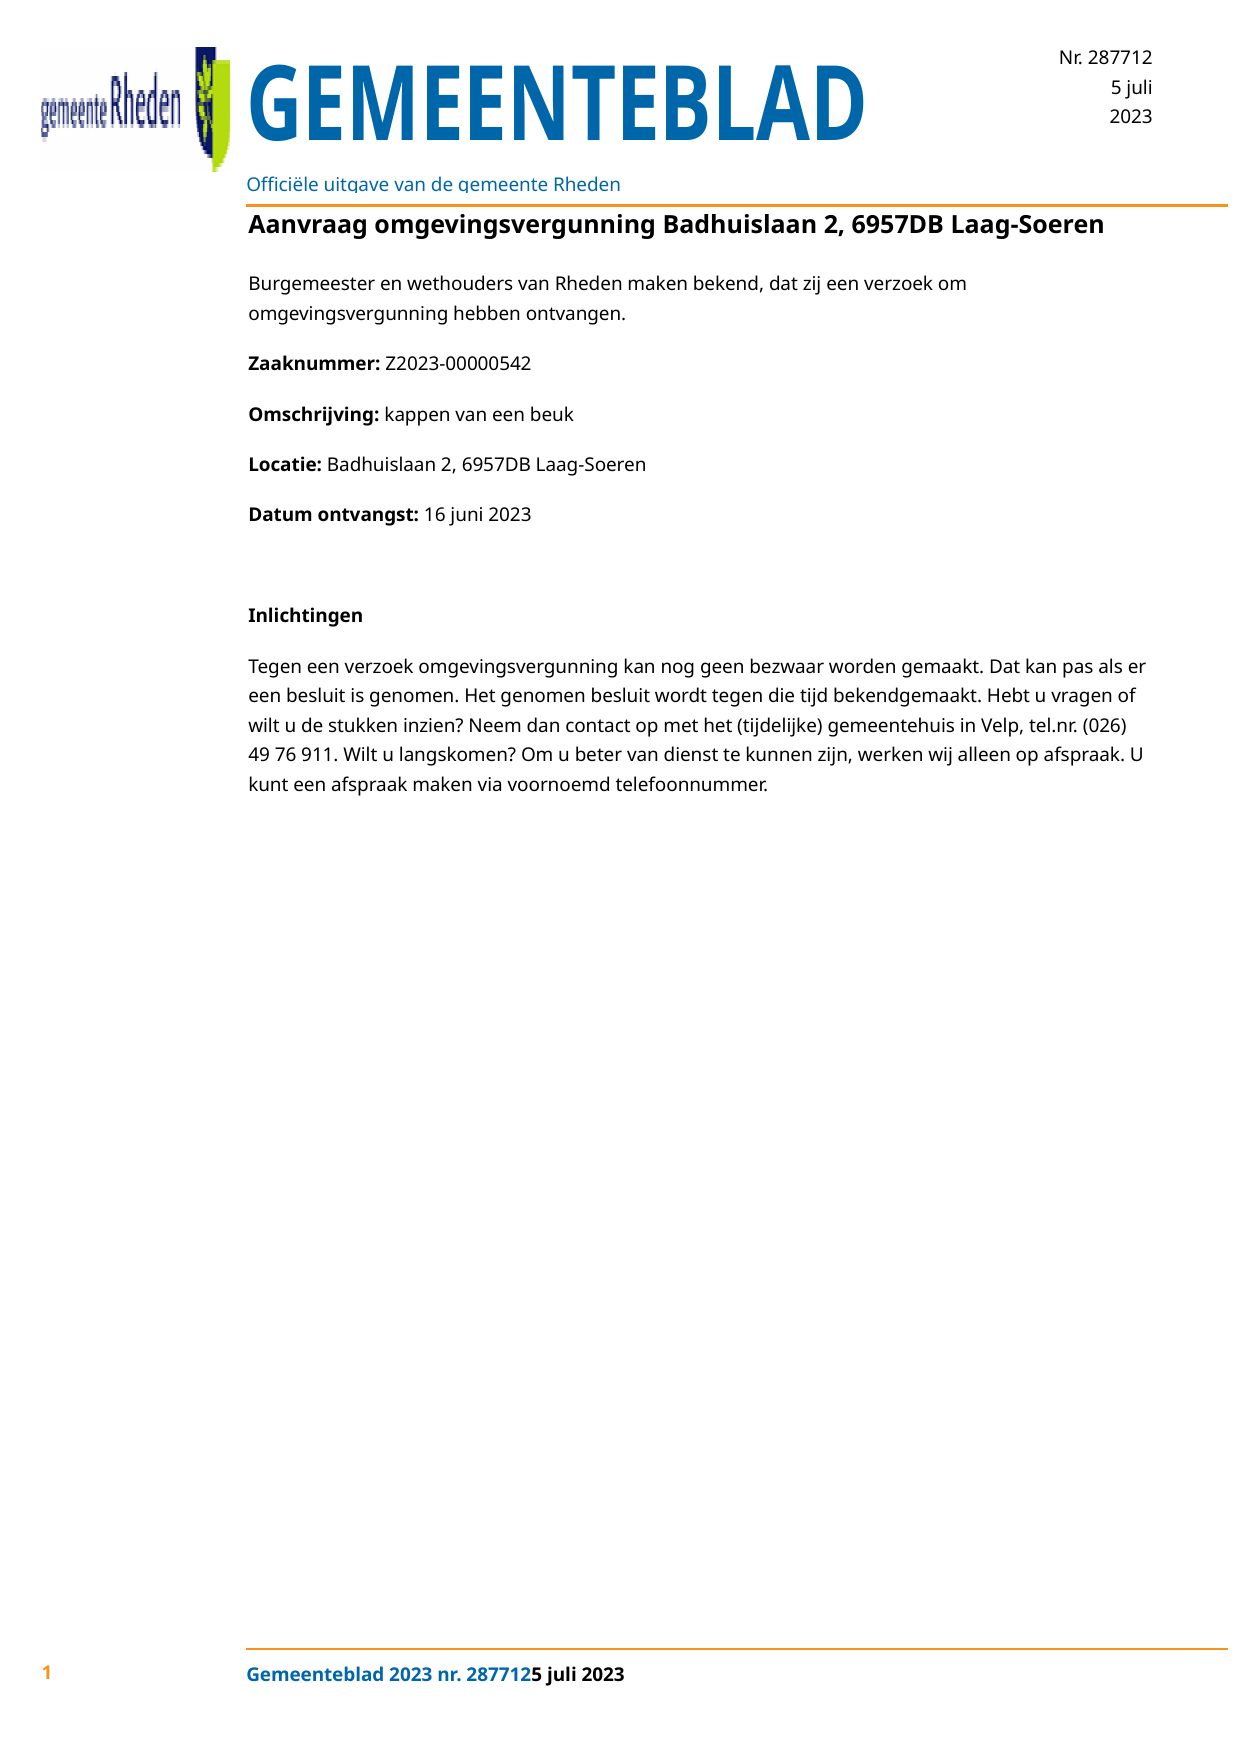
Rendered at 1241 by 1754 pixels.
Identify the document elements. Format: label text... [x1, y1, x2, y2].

text Datum ontvangst: 16 juni 2023 [248, 502, 1152, 527]
picture [41, 47, 231, 172]
text Aanvraag omgevingsvergunning Badhuislaan 2, 6957DB Laag-Soeren [248, 207, 1152, 241]
text Inlichtingen [248, 602, 1152, 628]
text Omschrijving: kappen van een beuk [248, 401, 1152, 426]
text Zaaknummer: Z2023-00000542 [248, 350, 1152, 376]
text Tegen een verzoek omgevingsvergunning kan nog geen bezwaar worden gemaakt. Dat kan pas als er een besluit is genomen. Het genomen besluit wordt tegen die tijd bekendgemaakt. Hebt u vragen of wilt u de stukken inzien? Neem dan contact op met het (tijdelijke) gemeentehuis in Velp, tel.nr. (026) 49 76 911. Wilt u langskomen? Om u beter van dienst te kunnen zijn, werken wij alleen op afspraak. U kunt een afspraak maken via voornoemd telefoonnummer. [248, 653, 1152, 797]
text Burgemeester en wethouders van Rheden maken bekend, dat zij een verzoek om omgevingsvergunning hebben ontvangen. [248, 270, 1152, 326]
text Locatie: Badhuislaan 2, 6957DB Laag-Soeren [248, 451, 1152, 477]
